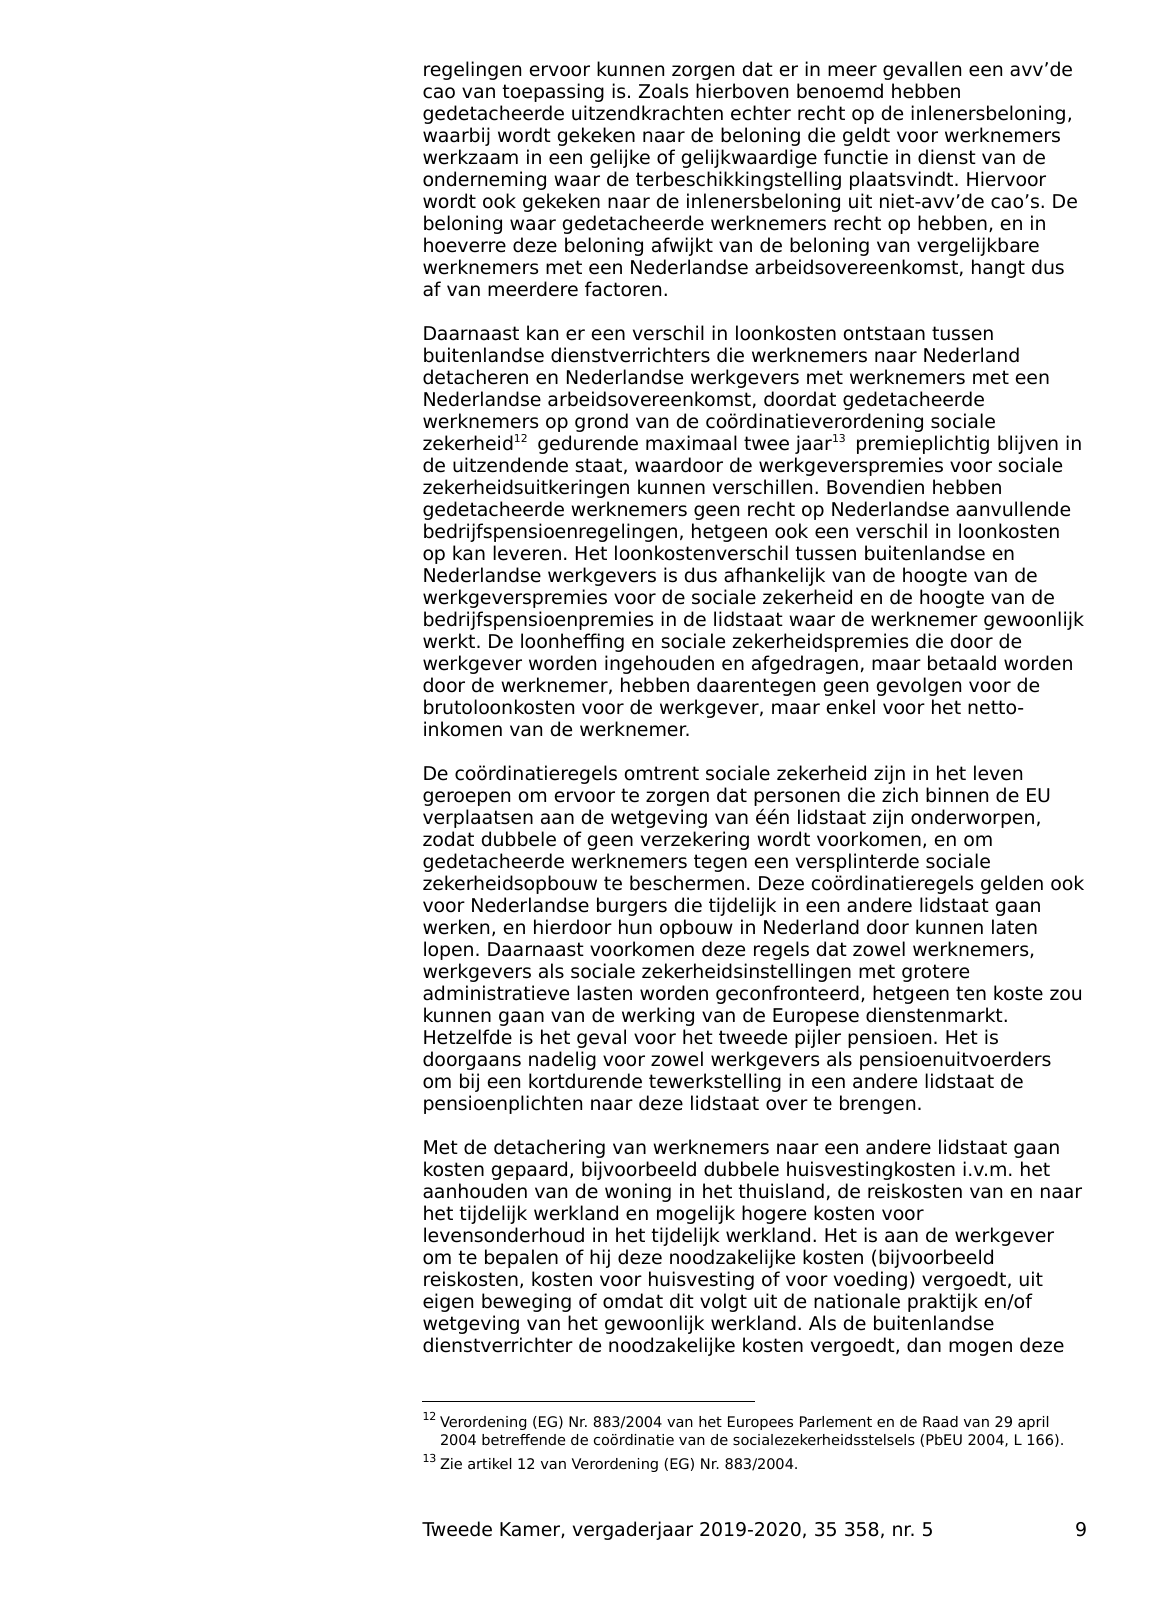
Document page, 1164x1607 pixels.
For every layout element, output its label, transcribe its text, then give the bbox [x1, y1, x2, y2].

text Verordening (EG) Nr. 883/2004 van het Europees Parlement en de Raad van 29 april 2004 betreffende de coördinatie van de socialezekerheidsstelsels (PbEU 2004, L 166). [422, 1410, 1087, 1449]
text Zie artikel 12 van Verordening (EG) Nr. 883/2004. [422, 1452, 1087, 1474]
text Met de detachering van werknemers naar een andere lidstaat gaan kosten gepaard, bijvoorbeeld dubbele huisvestingkosten i.v.m. het aanhouden van de woning in het thuisland, de reiskosten van en naar het tijdelijk werkland en mogelijk hogere kosten voor levensonderhoud in het tijdelijk werkland. Het is aan de werkgever om te bepalen of hij deze noodzakelijke kosten (bijvoorbeeld reiskosten, kosten voor huisvesting of voor voeding) vergoedt, uit eigen beweging of omdat dit volgt uit de nationale praktijk en/of wetgeving van het gewoonlijk werkland. Als de buitenlandse dienstverrichter de noodzakelijke kosten vergoedt, dan mogen deze [422, 1137, 1087, 1356]
text De coördinatieregels omtrent sociale zekerheid zijn in het leven geroepen om ervoor te zorgen dat personen die zich binnen de EU verplaatsen aan de wetgeving van één lidstaat zijn onderworpen, zodat dubbele of geen verzekering wordt voorkomen, en om gedetacheerde werknemers tegen een versplinterde sociale zekerheidsopbouw te beschermen. Deze coördinatieregels gelden ook voor Nederlandse burgers die tijdelijk in een andere lidstaat gaan werken, en hierdoor hun opbouw in Nederland door kunnen laten lopen. Daarnaast voorkomen deze regels dat zowel werknemers, werkgevers als sociale zekerheidsinstellingen met grotere administratieve lasten worden geconfronteerd, hetgeen ten koste zou kunnen gaan van de werking van de Europese dienstenmarkt. Hetzelfde is het geval voor het tweede pijler pensioen. Het is doorgaans nadelig voor zowel werkgevers als pensioenuitvoerders om bij een kortdurende tewerkstelling in een andere lidstaat de pensioenplichten naar deze lidstaat over te brengen. [422, 763, 1087, 1114]
text Daarnaast kan er een verschil in loonkosten ontstaan tussen buitenlandse dienstverrichters die werknemers naar Nederland detacheren en Nederlandse werkgevers met werknemers met een Nederlandse arbeidsovereenkomst, doordat gedetacheerde werknemers op grond van de coördinatieverordening sociale zekerheid gedurende maximaal twee jaar premieplichtig blijven in de uitzendende staat, waardoor de werkgeverspremies voor sociale zekerheidsuitkeringen kunnen verschillen. Bovendien hebben gedetacheerde werknemers geen recht op Nederlandse aanvullende bedrijfspensioenregelingen, hetgeen ook een verschil in loonkosten op kan leveren. Het loonkostenverschil tussen buitenlandse en Nederlandse werkgevers is dus afhankelijk van de hoogte van de werkgeverspremies voor de sociale zekerheid en de hoogte van de bedrijfspensioenpremies in de lidstaat waar de werknemer gewoonlijk werkt. De loonheffing en sociale zekerheidspremies die door de werkgever worden ingehouden en afgedragen, maar betaald worden door de werknemer, hebben daarentegen geen gevolgen voor de brutoloonkosten voor de werkgever, maar enkel voor het netto-inkomen van de werknemer. [422, 323, 1087, 741]
text regelingen ervoor kunnen zorgen dat er in meer gevallen een avv’de cao van toepassing is. Zoals hierboven benoemd hebben gedetacheerde uitzendkrachten echter recht op de inlenersbeloning, waarbij wordt gekeken naar de beloning die geldt voor werknemers werkzaam in een gelijke of gelijkwaardige functie in dienst van de onderneming waar de terbeschikkingstelling plaatsvindt. Hiervoor wordt ook gekeken naar de inlenersbeloning uit niet-avv’de cao’s. De beloning waar gedetacheerde werknemers recht op hebben, en in hoeverre deze beloning afwijkt van de beloning van vergelijkbare werknemers met een Nederlandse arbeidsovereenkomst, hangt dus af van meerdere factoren. [422, 59, 1087, 301]
